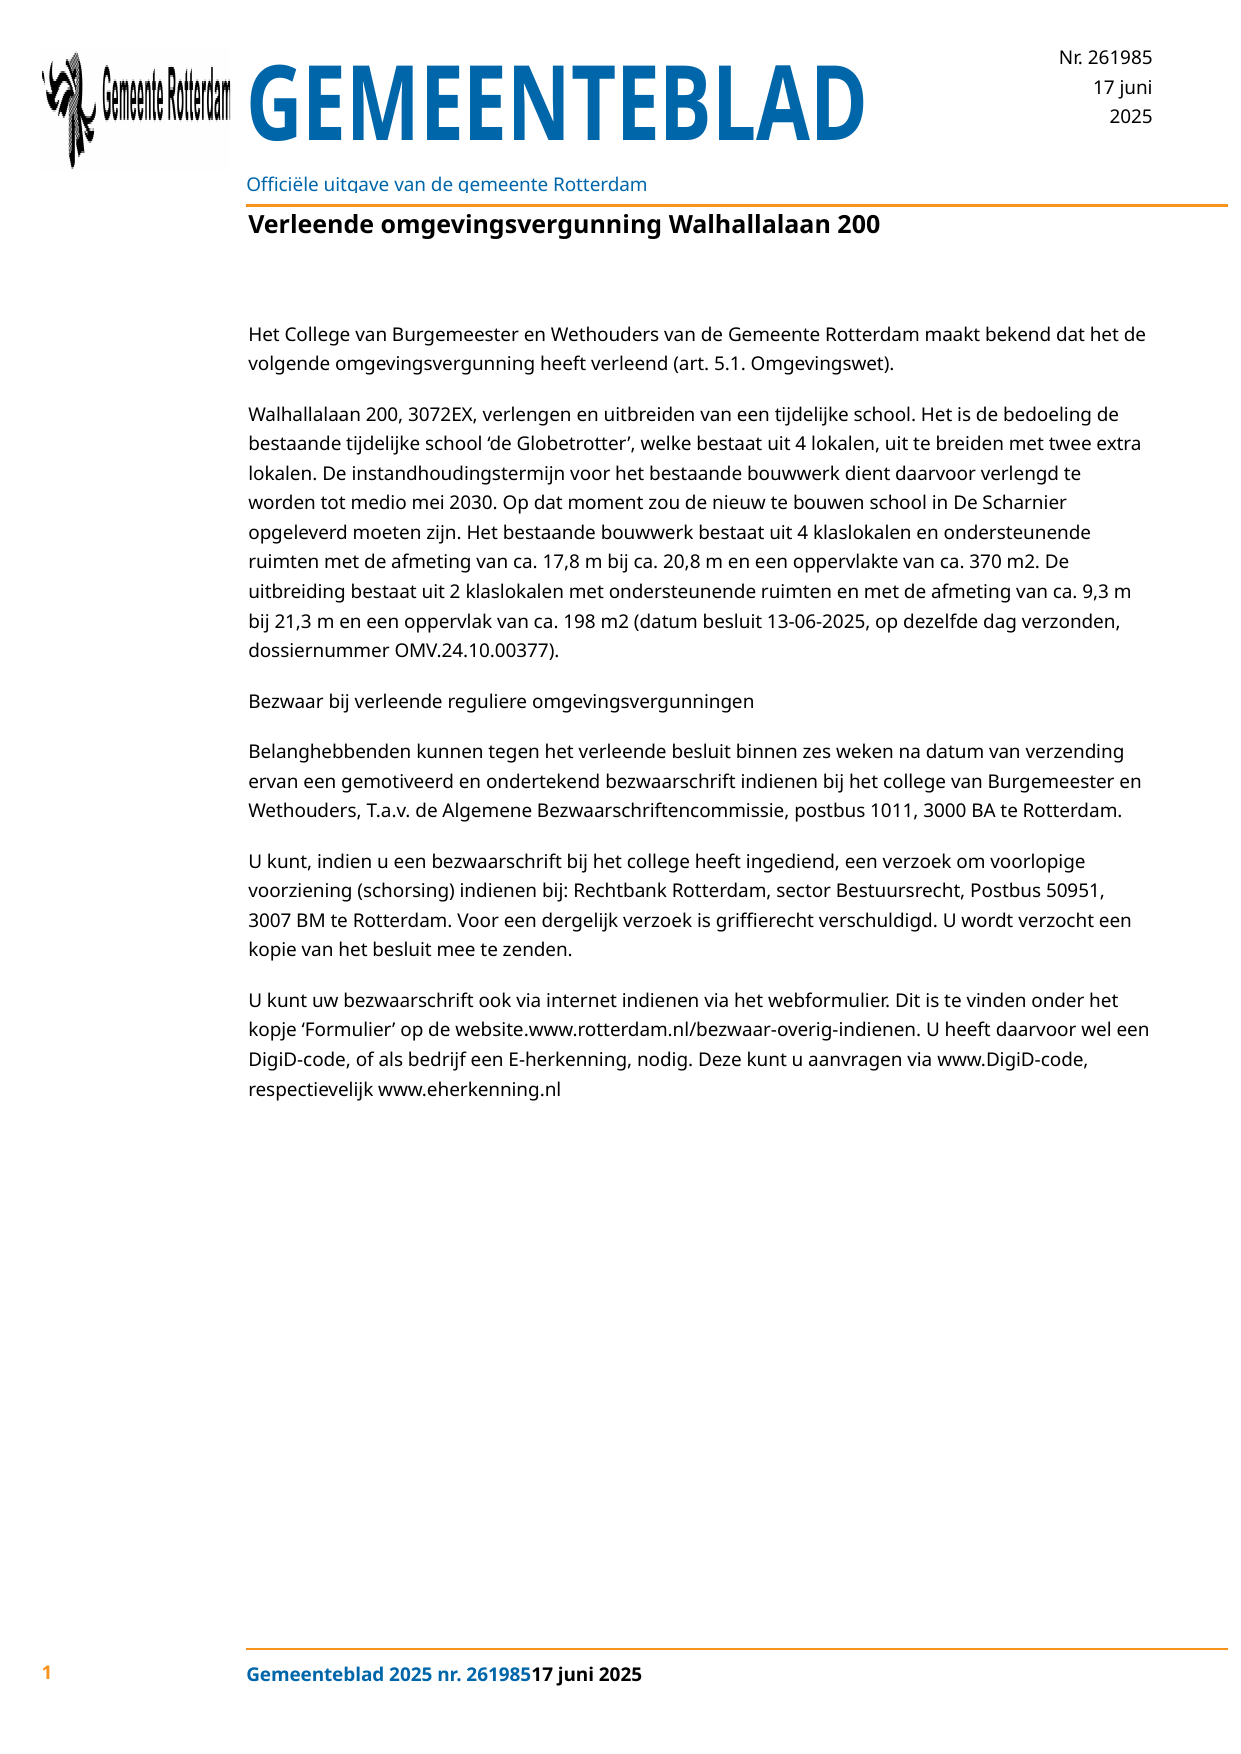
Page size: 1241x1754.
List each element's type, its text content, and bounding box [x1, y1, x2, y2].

text Het College van Burgemeester en Wethouders van de Gemeente Rotterdam maakt bekend dat het de volgende omgevingsvergunning heeft verleend (art. 5.1. Omgevingswet). [248, 321, 1152, 376]
text Verleende omgevingsvergunning Walhallalaan 200 [248, 207, 1152, 241]
text Bezwaar bij verleende reguliere omgevingsvergunningen [248, 688, 1152, 713]
text Walhallalaan 200, 3072EX, verlengen en uitbreiden van een tijdelijke school. Het is de bedoeling de bestaande tijdelijke school ‘de Globetrotter’, welke bestaat uit 4 lokalen, uit te breiden met twee extra lokalen. De instandhoudingstermijn voor het bestaande bouwwerk dient daarvoor verlengd te worden tot medio mei 2030. Op dat moment zou de nieuw te bouwen school in De Scharnier opgeleverd moeten zijn. Het bestaande bouwwerk bestaat uit 4 klaslokalen en ondersteunende ruimten met de afmeting van ca. 17,8 m bij ca. 20,8 m en een oppervlakte van ca. 370 m2. De uitbreiding bestaat uit 2 klaslokalen met ondersteunende ruimten en met de afmeting van ca. 9,3 m bij 21,3 m en een oppervlak van ca. 198 m2 (datum besluit 13-06-2025, op dezelfde dag verzonden, dossiernummer OMV.24.10.00377). [248, 401, 1152, 663]
text U kunt, indien u een bezwaarschrift bij het college heeft ingediend, een verzoek om voorlopige voorziening (schorsing) indienen bij: Rechtbank Rotterdam, sector Bestuursrecht, Postbus 50951, 3007 BM te Rotterdam. Voor een dergelijk verzoek is griffierecht verschuldigd. U wordt verzocht een kopie van het besluit mee te zenden. [248, 848, 1152, 962]
text U kunt uw bezwaarschrift ook via internet indienen via het webformulier. Dit is te vinden onder het kopje ‘Formulier’ op de website.www.rotterdam.nl/bezwaar-overig-indienen. U heeft daarvoor wel een DigiD-code, of als bedrijf een E-herkenning, nodig. Deze kunt u aanvragen via www.DigiD-code, respectievelijk www.eherkenning.nl [248, 987, 1152, 1101]
text Belanghebbenden kunnen tegen het verleende besluit binnen zes weken na datum van verzending ervan een gemotiveerd en ondertekend bezwaarschrift indienen bij het college van Burgemeester en Wethouders, T.a.v. de Algemene Bezwaarschriftencommissie, postbus 1011, 3000 BA te Rotterdam. [248, 738, 1152, 823]
picture [41, 47, 231, 172]
